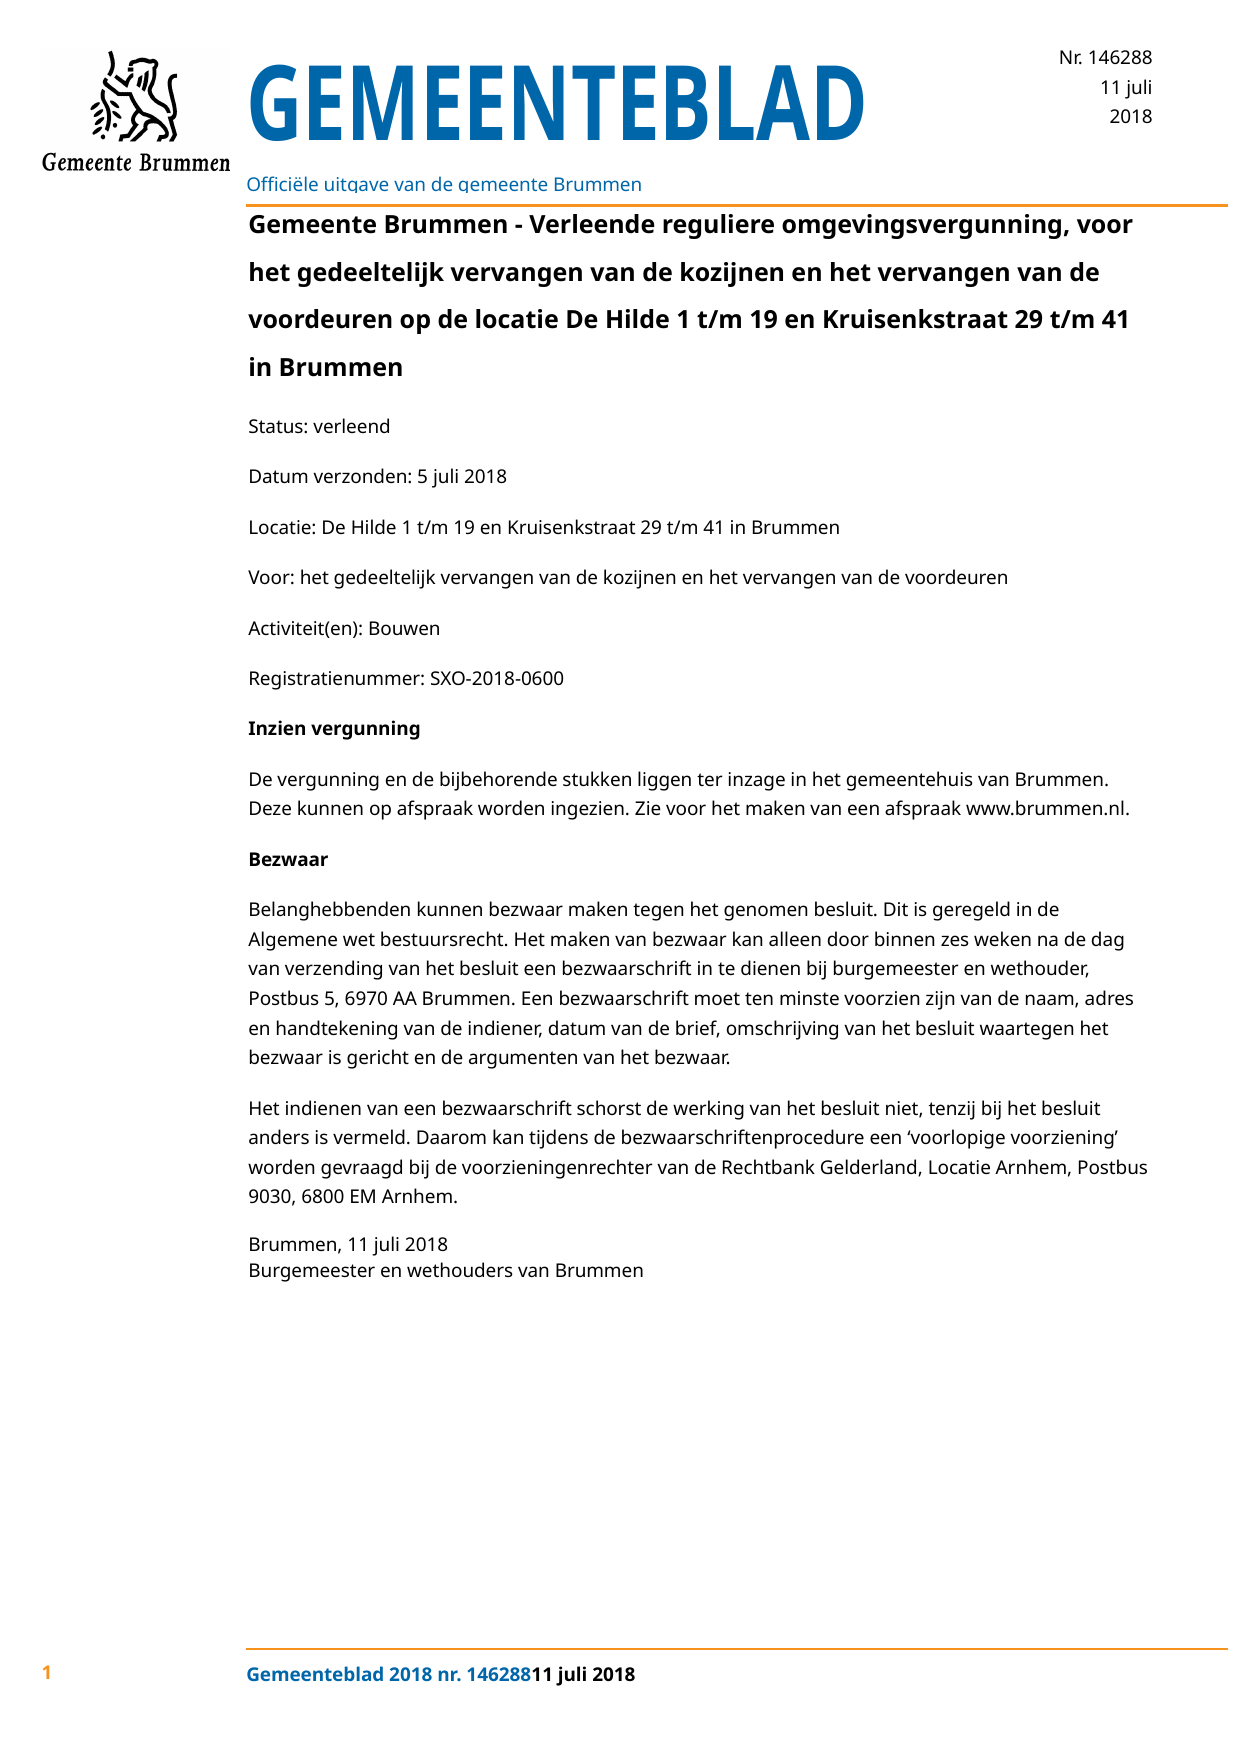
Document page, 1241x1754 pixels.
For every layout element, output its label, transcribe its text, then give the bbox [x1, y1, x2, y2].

text De vergunning en de bijbehorende stukken liggen ter inzage in het gemeentehuis van Brummen. Deze kunnen op afspraak worden ingezien. Zie voor het maken van een afspraak www.brummen.nl. [248, 766, 1152, 821]
text Locatie: De Hilde 1 t/m 19 en Kruisenkstraat 29 t/m 41 in Brummen [248, 514, 1152, 540]
text Brummen, 11 juli 2018 [248, 1231, 1152, 1257]
picture [41, 47, 231, 172]
text Belanghebbenden kunnen bezwaar maken tegen het genomen besluit. Dit is geregeld in de Algemene wet bestuursrecht. Het maken van bezwaar kan alleen door binnen zes weken na de dag van verzending van het besluit een bezwaarschrift in te dienen bij burgemeester en wethouder, Postbus 5, 6970 AA Brummen. Een bezwaarschrift moet ten minste voorzien zijn van de naam, adres en handtekening van de indiener, datum van de brief, omschrijving van het besluit waartegen het bezwaar is gericht en de argumenten van het bezwaar. [248, 896, 1152, 1070]
text Inzien vergunning [248, 716, 1152, 741]
text Voor: het gedeeltelijk vervangen van de kozijnen en het vervangen van de voordeuren [248, 564, 1152, 590]
text Status: verleend [248, 413, 1152, 439]
text Gemeente Brummen - Verleende reguliere omgevingsvergunning, voor het gedeeltelijk vervangen van de kozijnen en het vervangen van de voordeuren op de locatie De Hilde 1 t/m 19 en Kruisenkstraat 29 t/m 41 in Brummen [248, 207, 1152, 384]
text Burgemeester en wethouders van Brummen [248, 1257, 1152, 1283]
text Het indienen van een bezwaarschrift schorst de werking van het besluit niet, tenzij bij het besluit anders is vermeld. Daarom kan tijdens de bezwaarschriftenprocedure een ‘voorlopige voorziening’ worden gevraagd bij de voorzieningenrechter van de Rechtbank Gelderland, Locatie Arnhem, Postbus 9030, 6800 EM Arnhem. [248, 1095, 1152, 1209]
text Registratienummer: SXO-2018-0600 [248, 665, 1152, 691]
text Datum verzonden: 5 juli 2018 [248, 463, 1152, 489]
text Activiteit(en): Bouwen [248, 615, 1152, 641]
text Bezwaar [248, 846, 1152, 872]
